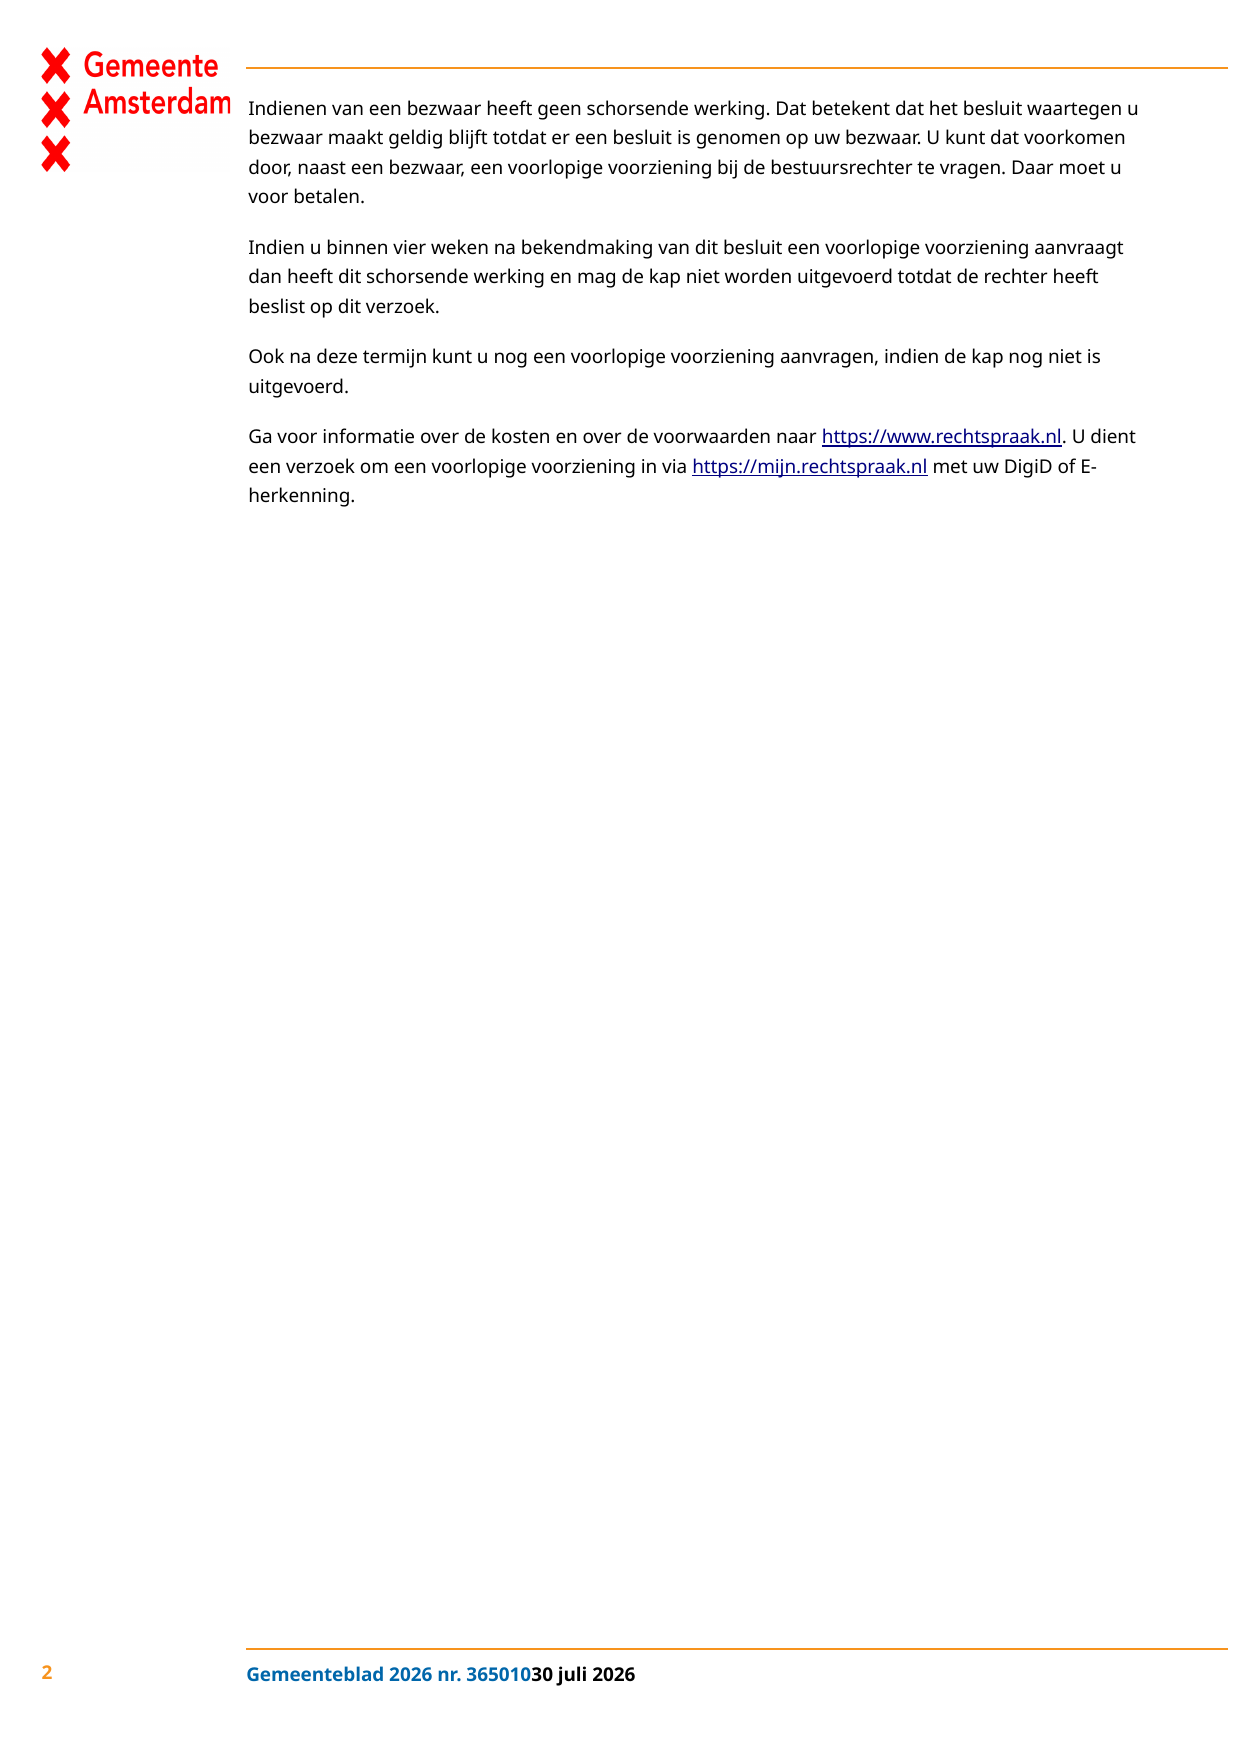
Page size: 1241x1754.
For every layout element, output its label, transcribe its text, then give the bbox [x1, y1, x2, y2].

text Ga voor informatie over de kosten en over de voorwaarden naar https://www.rechtspraak.nl. U dient een verzoek om een voorlopige voorziening in via https://mijn.rechtspraak.nl met uw DigiD of E-herkenning. [248, 423, 1152, 508]
text Indien u binnen vier weken na bekendmaking van dit besluit een voorlopige voorziening aanvraagt dan heeft dit schorsende werking en mag de kap niet worden uitgevoerd totdat de rechter heeft beslist op dit verzoek. [248, 234, 1152, 319]
picture [41, 47, 231, 172]
text Ook na deze termijn kunt u nog een voorlopige voorziening aanvragen, indien de kap nog niet is uitgevoerd. [248, 343, 1152, 399]
text Indienen van een bezwaar heeft geen schorsende werking. Dat betekent dat het besluit waartegen u bezwaar maakt geldig blijft totdat er een besluit is genomen op uw bezwaar. U kunt dat voorkomen door, naast een bezwaar, een voorlopige voorziening bij de bestuursrechter te vragen. Daar moet u voor betalen. [248, 95, 1152, 209]
